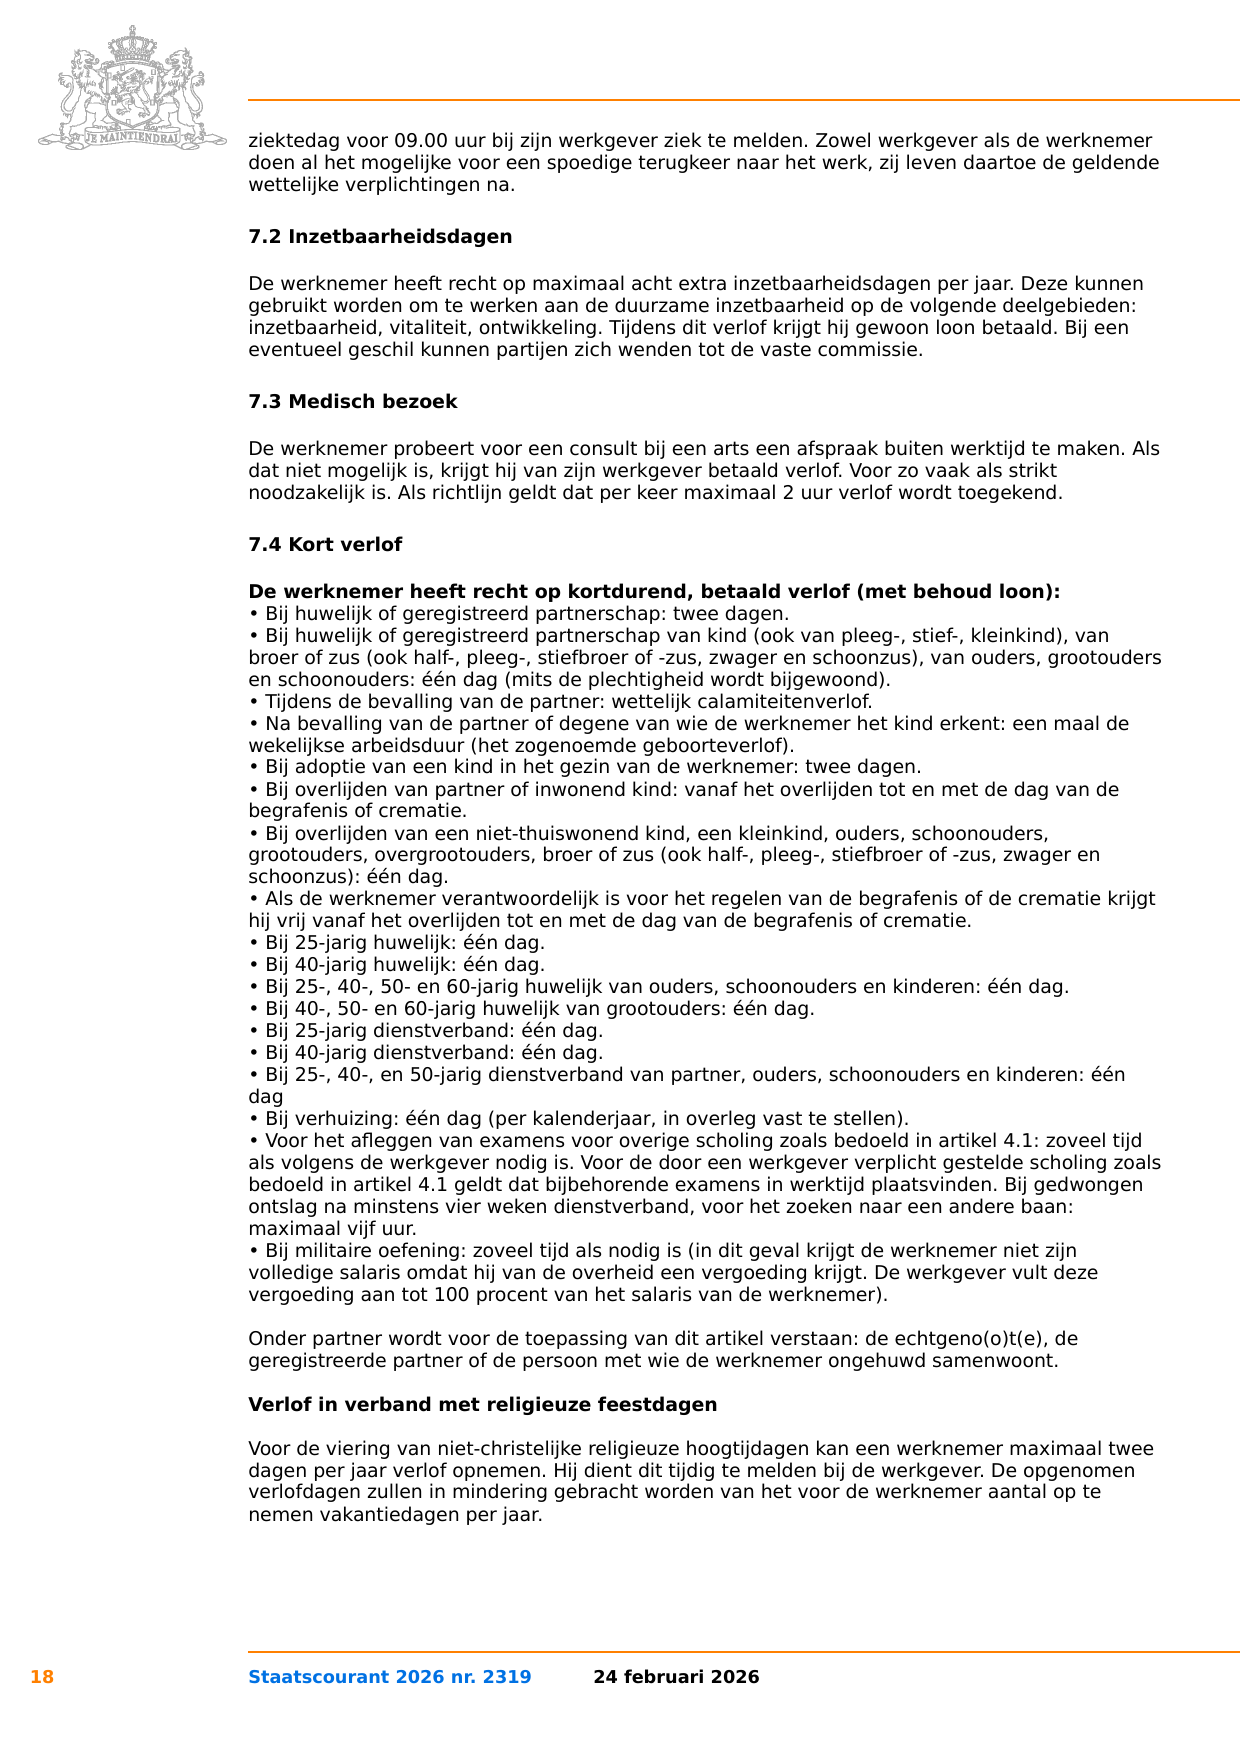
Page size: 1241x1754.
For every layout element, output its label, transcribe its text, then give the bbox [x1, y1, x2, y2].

subtitle 7.3 Medisch bezoek [248, 391, 1163, 413]
text • Bij overlijden van een niet-thuiswonend kind, een kleinkind, ouders, schoonouders, grootouders, overgrootouders, broer of zus (ook half-, pleeg-, stiefbroer of -zus, zwager en schoonzus): één dag. [248, 822, 1163, 888]
text De werknemer heeft recht op maximaal acht extra inzetbaarheidsdagen per jaar. Deze kunnen gebruikt worden om te werken aan de duurzame inzetbaarheid op de volgende deelgebieden: inzetbaarheid, vitaliteit, ontwikkeling. Tijdens dit verlof krijgt hij gewoon loon betaald. Bij een eventueel geschil kunnen partijen zich wenden tot de vaste commissie. [248, 273, 1163, 361]
text • Bij 40-jarig dienstverband: één dag. [248, 1042, 1163, 1064]
text • Bij 25-, 40-, 50- en 60-jarig huwelijk van ouders, schoonouders en kinderen: één dag. [248, 976, 1163, 998]
text • Bij adoptie van een kind in het gezin van de werknemer: twee dagen. [248, 756, 1163, 778]
text • Als de werknemer verantwoordelijk is voor het regelen van de begrafenis of de crematie krijgt hij vrij vanaf het overlijden tot en met de dag van de begrafenis of crematie. [248, 888, 1163, 932]
text • Bij overlijden van partner of inwonend kind: vanaf het overlijden tot en met de dag van de begrafenis of crematie. [248, 778, 1163, 822]
text • Bij 25-, 40-, en 50-jarig dienstverband van partner, ouders, schoonouders en kinderen: één dag [248, 1064, 1163, 1108]
text • Bij 40-, 50- en 60-jarig huwelijk van grootouders: één dag. [248, 998, 1163, 1020]
text De werknemer heeft recht op kortdurend, betaald verlof (met behoud loon): [248, 581, 1163, 603]
text • Bij 40-jarig huwelijk: één dag. [248, 954, 1163, 976]
text • Bij 25-jarig dienstverband: één dag. [248, 1020, 1163, 1042]
text • Voor het afleggen van examens voor overige scholing zoals bedoeld in artikel 4.1: zoveel tijd als volgens de werkgever nodig is. Voor de door een werkgever verplicht gestelde scholing zoals bedoeld in artikel 4.1 geldt dat bijbehorende examens in werktijd plaatsvinden. Bij gedwongen ontslag na minstens vier weken dienstverband, voor het zoeken naar een andere baan: maximaal vijf uur. [248, 1130, 1163, 1240]
text Voor de viering van niet-christelijke religieuze hoogtijdagen kan een werknemer maximaal twee dagen per jaar verlof opnemen. Hij dient dit tijdig te melden bij de werkgever. De opgenomen verlofdagen zullen in mindering gebracht worden van het voor de werknemer aantal op te nemen vakantiedagen per jaar. [248, 1437, 1163, 1525]
text • Tijdens de bevalling van de partner: wettelijk calamiteitenverlof. [248, 691, 1163, 712]
text Onder partner wordt voor de toepassing van dit artikel verstaan: de echtgeno(o)t(e), de geregistreerde partner of de persoon met wie de werknemer ongehuwd samenwoont. [248, 1328, 1163, 1372]
text • Bij verhuizing: één dag (per kalenderjaar, in overleg vast te stellen). [248, 1108, 1163, 1130]
text ziektedag voor 09.00 uur bij zijn werkgever ziek te melden. Zowel werkgever als de werknemer doen al het mogelijke voor een spoedige terugkeer naar het werk, zij leven daartoe de geldende wettelijke verplichtingen na. [248, 130, 1163, 196]
subtitle 7.2 Inzetbaarheidsdagen [248, 226, 1163, 248]
text • Bij 25-jarig huwelijk: één dag. [248, 932, 1163, 954]
subtitle 7.4 Kort verlof [248, 534, 1163, 556]
picture [38, 25, 227, 150]
subtitle Verlof in verband met religieuze feestdagen [248, 1394, 1163, 1416]
text • Bij huwelijk of geregistreerd partnerschap: twee dagen. [248, 603, 1163, 624]
text De werknemer probeert voor een consult bij een arts een afspraak buiten werktijd te maken. Als dat niet mogelijk is, krijgt hij van zijn werkgever betaald verlof. Voor zo vaak als strikt noodzakelijk is. Als richtlijn geldt dat per keer maximaal 2 uur verlof wordt toegekend. [248, 438, 1163, 504]
text • Na bevalling van de partner of degene van wie de werknemer het kind erkent: een maal de wekelijkse arbeidsduur (het zogenoemde geboorteverlof). [248, 712, 1163, 756]
text • Bij huwelijk of geregistreerd partnerschap van kind (ook van pleeg-, stief-, kleinkind), van broer of zus (ook half-, pleeg-, stiefbroer of -zus, zwager en schoonzus), van ouders, grootouders en schoonouders: één dag (mits de plechtigheid wordt bijgewoond). [248, 624, 1163, 691]
text • Bij militaire oefening: zoveel tijd als nodig is (in dit geval krijgt de werknemer niet zijn volledige salaris omdat hij van de overheid een vergoeding krijgt. De werkgever vult deze vergoeding aan tot 100 procent van het salaris van de werknemer). [248, 1240, 1163, 1306]
